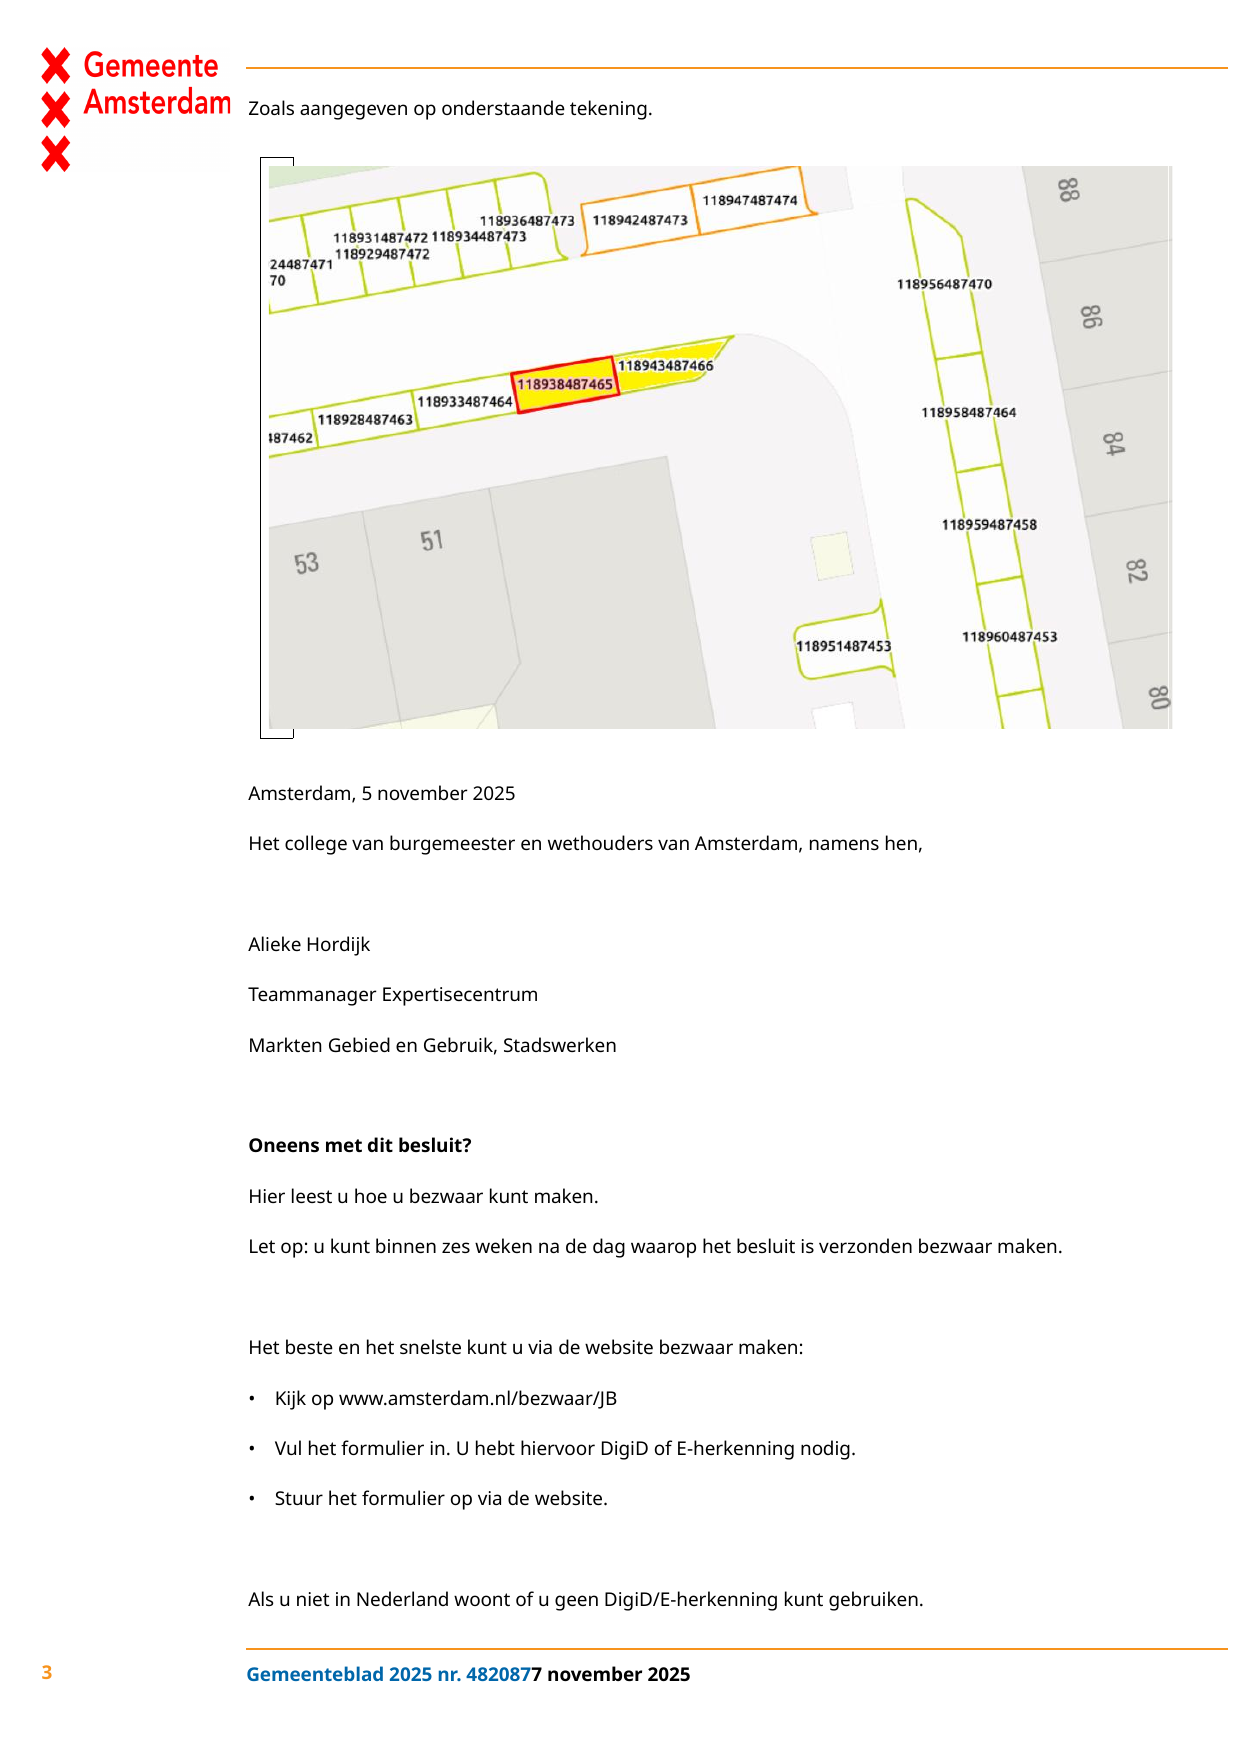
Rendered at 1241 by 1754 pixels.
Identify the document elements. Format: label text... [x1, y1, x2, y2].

text Zoals aangegeven op onderstaande tekening. [248, 95, 1152, 121]
text • Kijk op www.amsterdam.nl/bezwaar/JB [248, 1385, 1152, 1411]
text Oneens met dit besluit? [248, 1133, 1152, 1158]
picture [268, 166, 1173, 729]
text Teammanager Expertisecentrum [248, 981, 1152, 1007]
text • Stuur het formulier op via de website. [248, 1486, 1152, 1511]
picture [41, 47, 231, 172]
text Als u niet in Nederland woont of u geen DigiD/E-herkenning kunt gebruiken. [248, 1586, 1152, 1612]
text Alieke Hordijk [248, 931, 1152, 957]
text Het college van burgemeester en wethouders van Amsterdam, namens hen, [248, 830, 1152, 856]
text Amsterdam, 5 november 2025 [248, 780, 1152, 806]
text • Vul het formulier in. U hebt hiervoor DigiD of E-herkenning nodig. [248, 1435, 1152, 1461]
text Het beste en het snelste kunt u via de website bezwaar maken: [248, 1334, 1152, 1360]
text Let op: u kunt binnen zes weken na de dag waarop het besluit is verzonden bezwaar maken. [248, 1233, 1152, 1259]
text Markten Gebied en Gebruik, Stadswerken [248, 1032, 1152, 1058]
text Hier leest u hoe u bezwaar kunt maken. [248, 1183, 1152, 1209]
